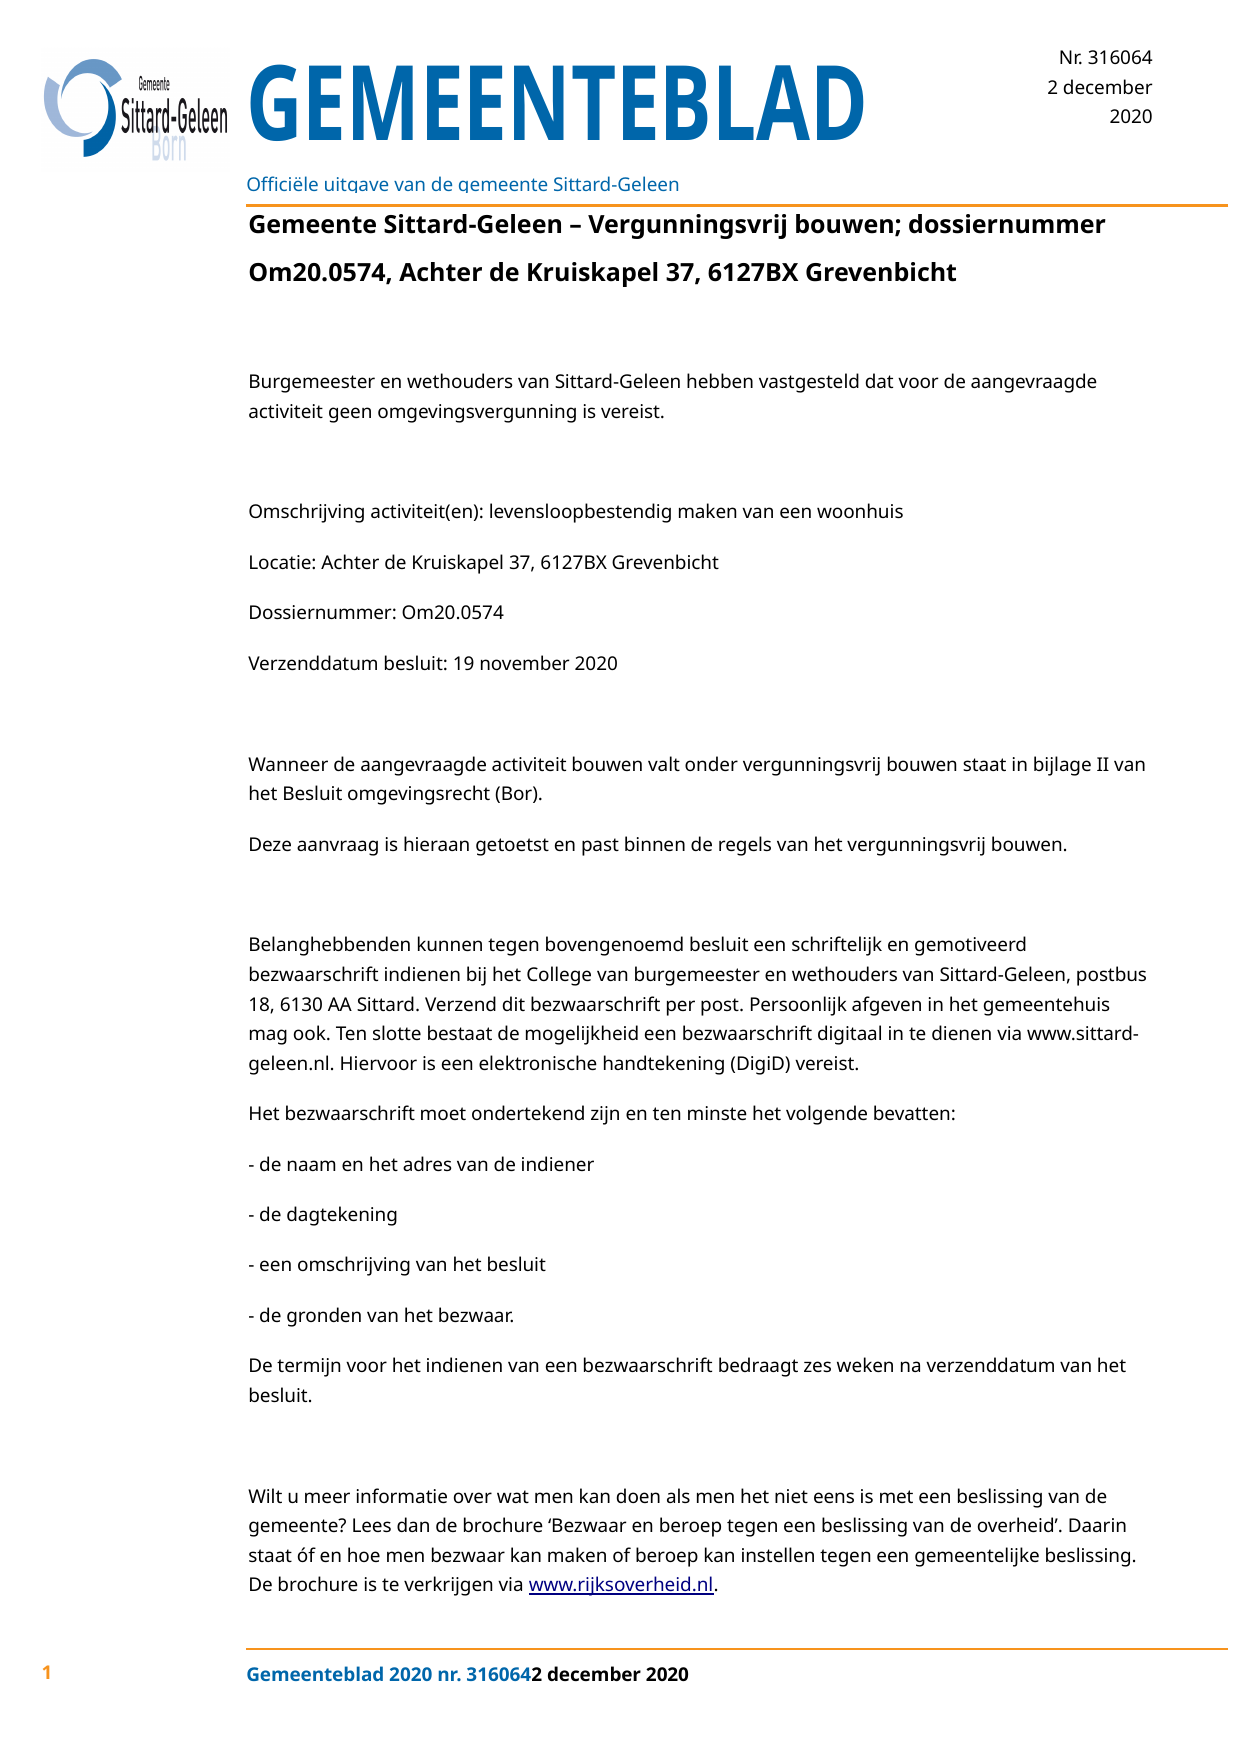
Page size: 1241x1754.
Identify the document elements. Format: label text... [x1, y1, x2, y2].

text - de gronden van het bezwaar. [248, 1302, 1152, 1328]
text - een omschrijving van het besluit [248, 1252, 1152, 1277]
text - de naam en het adres van de indiener [248, 1151, 1152, 1177]
text Belanghebbenden kunnen tegen bovengenoemd besluit een schriftelijk en gemotiveerd bezwaarschrift indienen bij het College van burgemeester en wethouders van Sittard-Geleen, postbus 18, 6130 AA Sittard. Verzend dit bezwaarschrift per post. Persoonlijk afgeven in het gemeentehuis mag ook. Ten slotte bestaat de mogelijkheid een bezwaarschrift digitaal in te dienen via www.sittard-geleen.nl. Hiervoor is een elektronische handtekening (DigiD) vereist. [248, 932, 1152, 1076]
text Locatie: Achter de Kruiskapel 37, 6127BX Grevenbicht [248, 549, 1152, 575]
text Gemeente Sittard-Geleen – Vergunningsvrij bouwen; dossiernummer Om20.0574, Achter de Kruiskapel 37, 6127BX Grevenbicht [248, 207, 1152, 288]
picture [41, 47, 231, 172]
text Het bezwaarschrift moet ondertekend zijn en ten minste het volgende bevatten: [248, 1100, 1152, 1126]
text Wilt u meer informatie over wat men kan doen als men het niet eens is met een beslissing van de gemeente? Lees dan de brochure ‘Bezwaar en beroep tegen een beslissing van de overheid’. Daarin staat óf en hoe men bezwaar kan maken of beroep kan instellen tegen een gemeentelijke beslissing. De brochure is te verkrijgen via www.rijksoverheid.nl. [248, 1483, 1152, 1597]
text Dossiernummer: Om20.0574 [248, 599, 1152, 625]
text De termijn voor het indienen van een bezwaarschrift bedraagt zes weken na verzenddatum van het besluit. [248, 1352, 1152, 1408]
text - de dagtekening [248, 1201, 1152, 1227]
text Verzenddatum besluit: 19 november 2020 [248, 650, 1152, 676]
text Wanneer de aangevraagde activiteit bouwen valt onder vergunningsvrij bouwen staat in bijlage II van het Besluit omgevingsrecht (Bor). [248, 751, 1152, 806]
text Deze aanvraag is hieraan getoetst en past binnen de regels van het vergunningsvrij bouwen. [248, 831, 1152, 857]
text Burgemeester en wethouders van Sittard-Geleen hebben vastgesteld dat voor de aangevraagde activiteit geen omgevingsvergunning is vereist. [248, 368, 1152, 424]
text Omschrijving activiteit(en): levensloopbestendig maken van een woonhuis [248, 499, 1152, 524]
